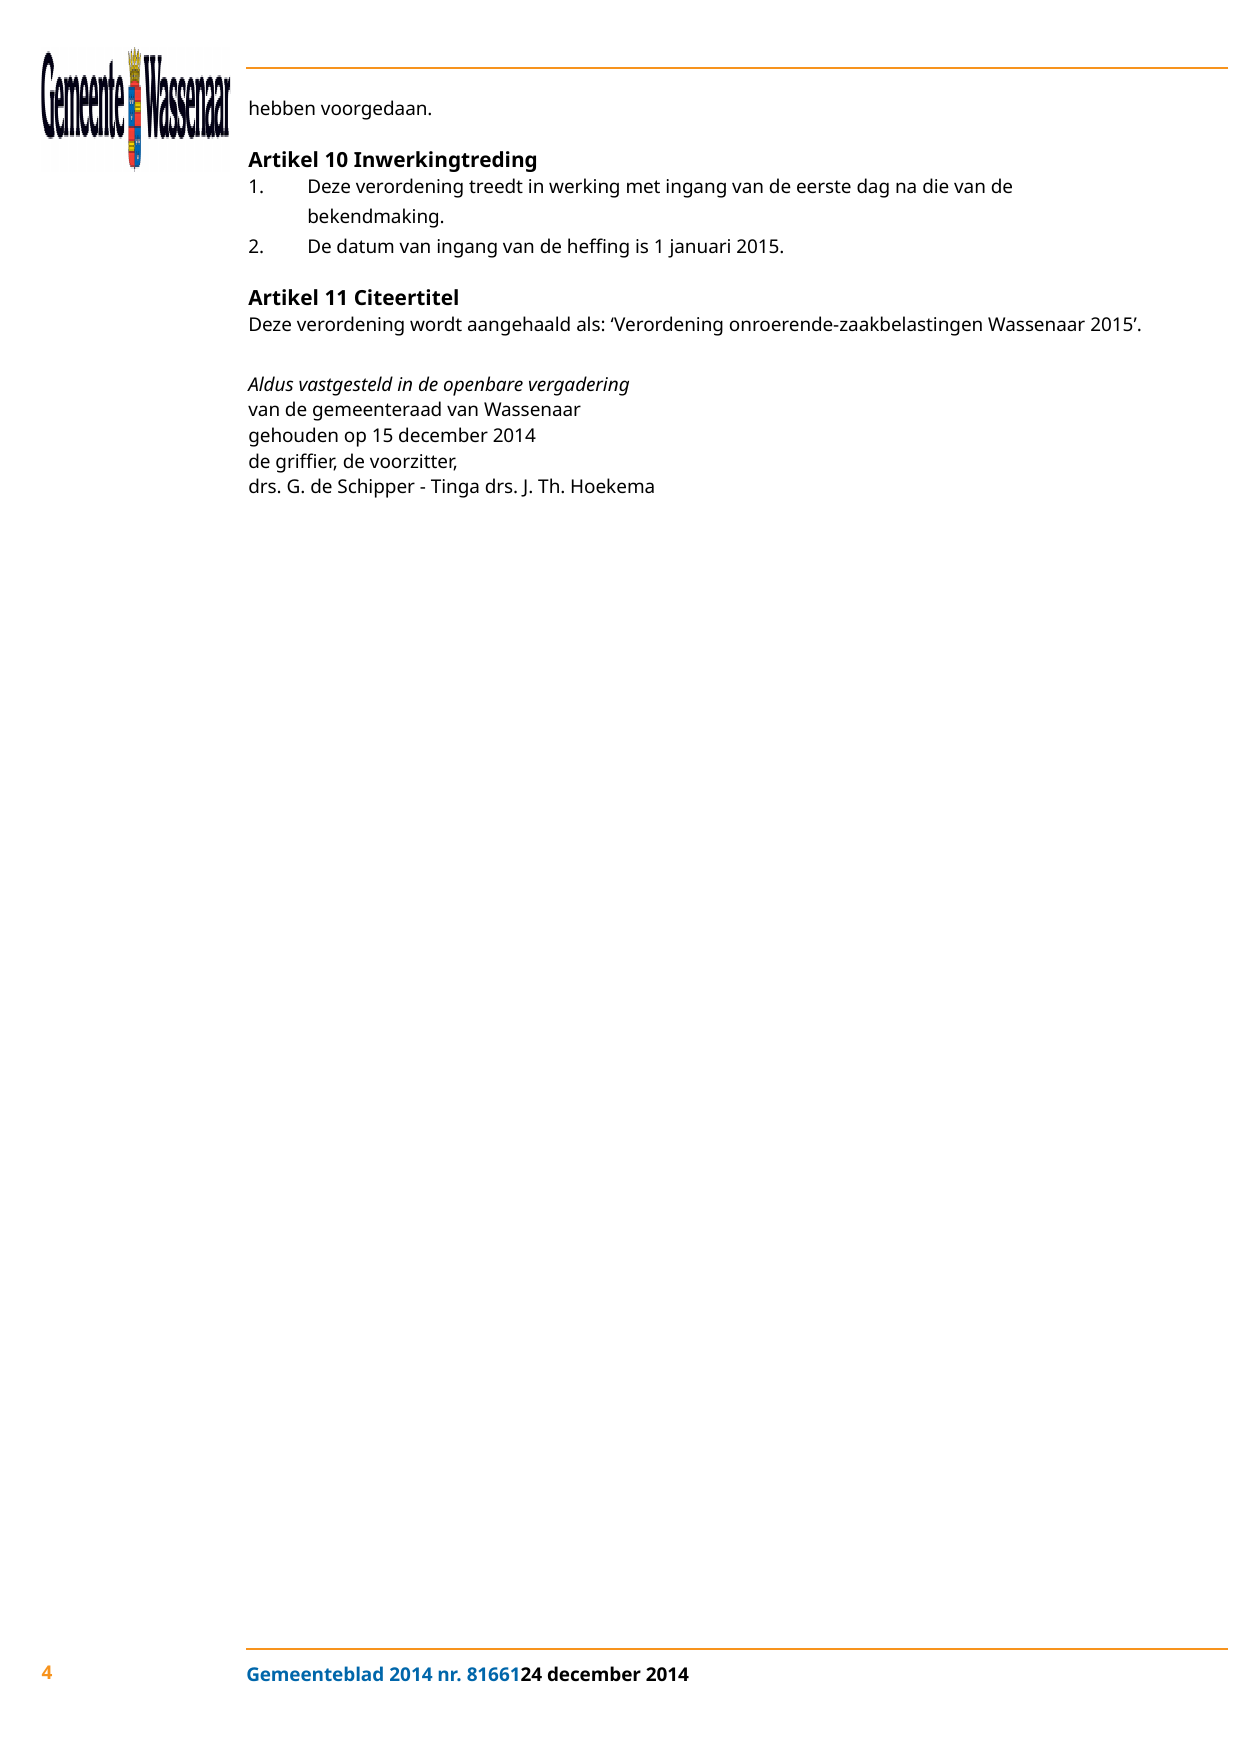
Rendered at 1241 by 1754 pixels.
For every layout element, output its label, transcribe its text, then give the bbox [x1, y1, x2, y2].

text gehouden op 15 december 2014 [248, 422, 1152, 448]
text drs. G. de Schipper - Tinga drs. J. Th. Hoekema [248, 474, 1152, 499]
list Deze verordening treedt in werking met ingang van de eerste dag na die van de bekendmaking. [248, 174, 1152, 229]
picture [41, 47, 231, 172]
text Artikel 10 Inwerkingtreding [248, 145, 1152, 174]
list De datum van ingang van de heffing is 1 januari 2015. [248, 233, 1152, 258]
text Aldus vastgesteld in de openbare vergadering [248, 371, 1152, 397]
text van de gemeenteraad van Wassenaar [248, 397, 1152, 422]
text Deze verordening wordt aangehaald als: ‘Verordening onroerende-zaakbelastingen Wassenaar 2015’. [248, 312, 1152, 337]
text de griffier, de voorzitter, [248, 448, 1152, 474]
text Artikel 11 Citeertitel [248, 283, 1152, 312]
text hebben voorgedaan. [248, 95, 1152, 121]
